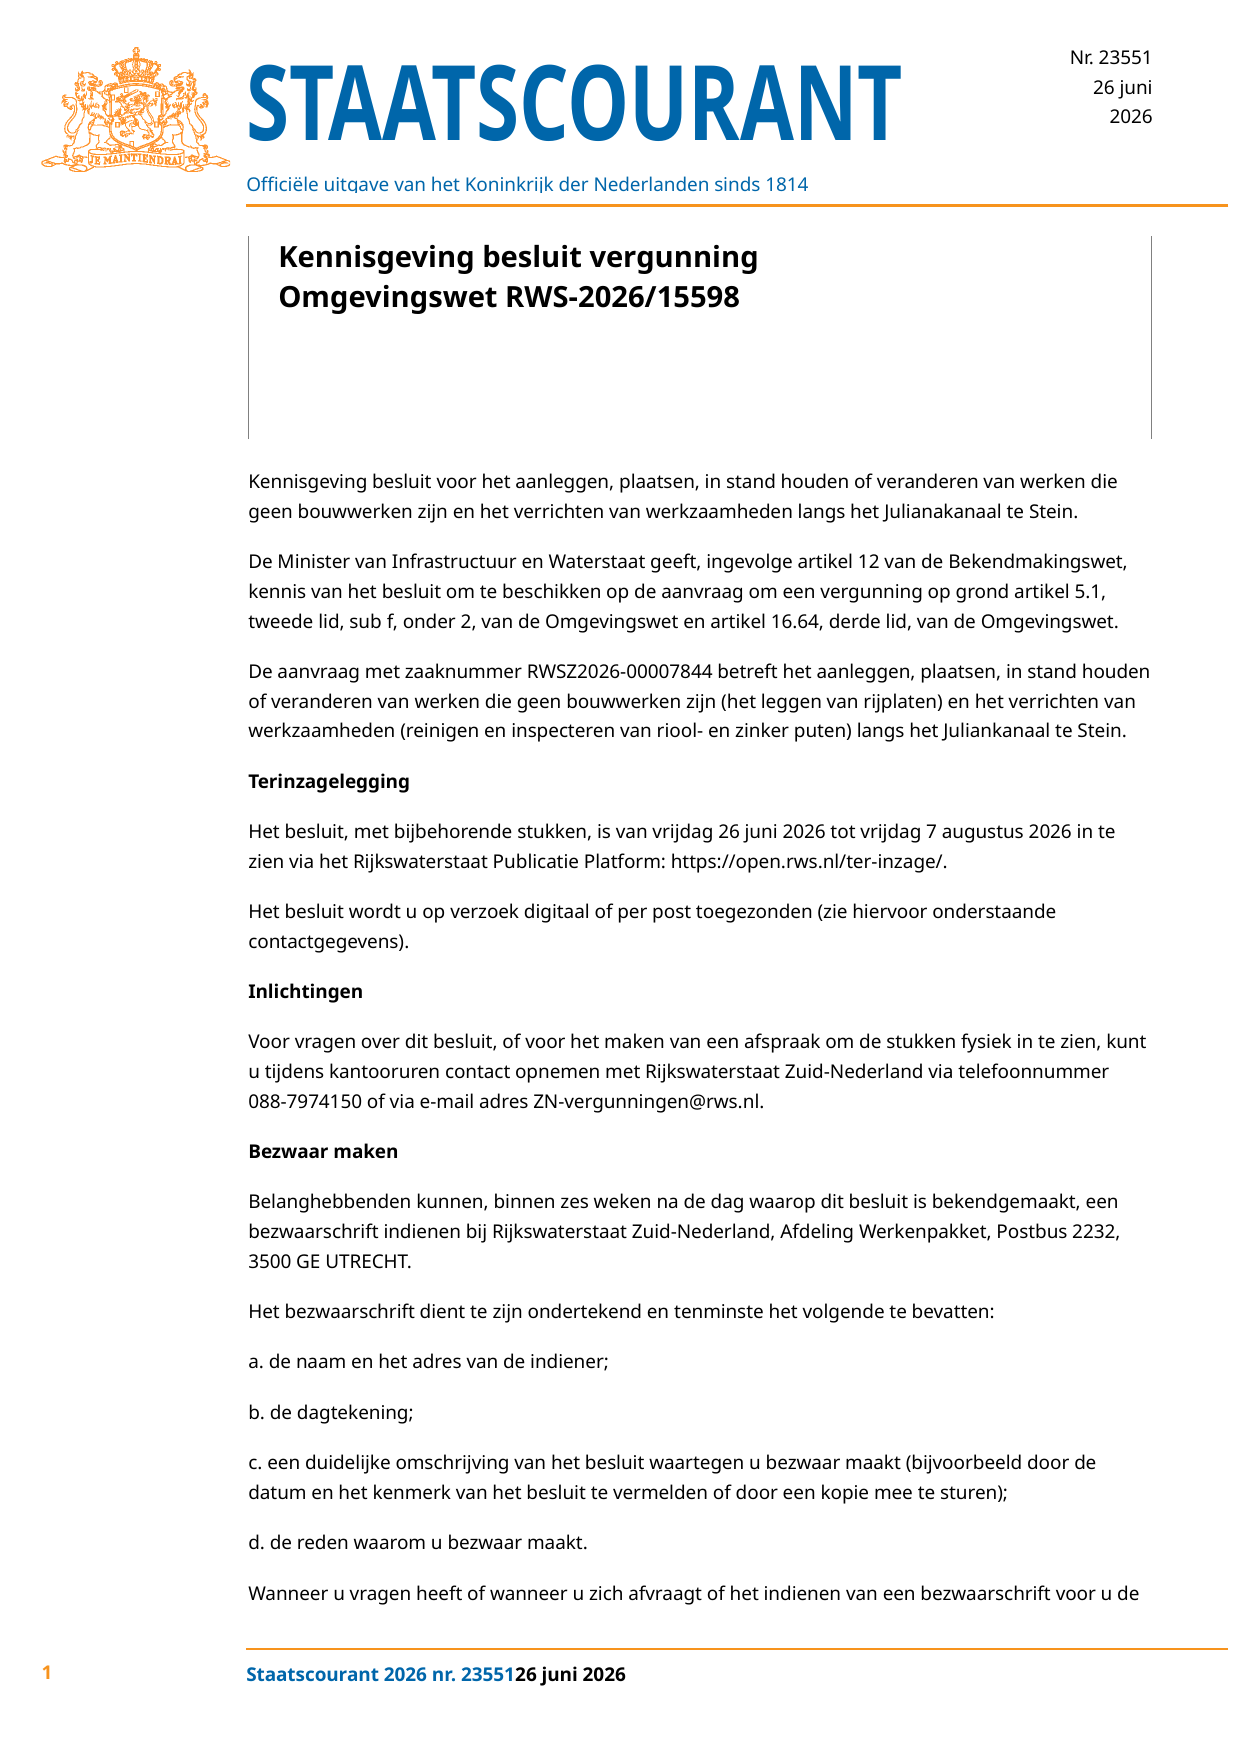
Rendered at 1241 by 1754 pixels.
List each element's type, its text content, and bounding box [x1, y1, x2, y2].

text Het besluit wordt u op verzoek digitaal of per post toegezonden (zie hiervoor onderstaande contactgegevens). [248, 898, 1152, 953]
picture [912, 236, 1090, 414]
text Terinzagelegging [248, 768, 1152, 793]
picture [41, 47, 231, 172]
table_header Kennisgeving besluit vergunning Omgevingswet RWS-2026/15598 [249, 236, 850, 439]
text Het bezwaarschrift dient te zijn ondertekend en tenminste het volgende te bevatten: [248, 1298, 1152, 1324]
table_header [850, 414, 1151, 439]
text De Minister van Infrastructuur en Waterstaat geeft, ingevolge artikel 12 van de Bekendmakingswet, kennis van het besluit om te beschikken op de aanvraag om een vergunning op grond artikel 5.1, tweede lid, sub f, onder 2, van de Omgevingswet en artikel 16.64, derde lid, van de Omgevingswet. [248, 549, 1152, 633]
text Belanghebbenden kunnen, binnen zes weken na de dag waarop dit besluit is bekendgemaakt, een bezwaarschrift indienen bij Rijkswaterstaat Zuid-Nederland, Afdeling Werkenpakket, Postbus 2232, 3500 GE UTRECHT. [248, 1189, 1152, 1273]
text b. de dagtekening; [248, 1399, 1152, 1425]
text c. een duidelijke omschrijving van het besluit waartegen u bezwaar maakt (bijvoorbeeld door de datum en het kenmerk van het besluit te vermelden of door een kopie mee te sturen); [248, 1449, 1152, 1505]
table_header [850, 236, 912, 413]
text De aanvraag met zaaknummer RWSZ2026-00007844 betreft het aanleggen, plaatsen, in stand houden of veranderen van werken die geen bouwwerken zijn (het leggen van rijplaten) en het verrichten van werkzaamheden (reinigen en inspecteren van riool- en zinker puten) langs het Juliankanaal te Stein. [248, 658, 1152, 743]
text Wanneer u vragen heeft of wanneer u zich afvraagt of het indienen van een bezwaarschrift voor u de [248, 1580, 1152, 1606]
text Voor vragen over dit besluit, of voor het maken van een afspraak om de stukken fysiek in te zien, kunt u tijdens kantooruren contact opnemen met Rijkswaterstaat Zuid-Nederland via telefoonnummer 088-7974150 of via e-mail adres ZN-vergunningen@rws.nl. [248, 1029, 1152, 1113]
text Inlichtingen [248, 978, 1152, 1004]
text d. de reden waarom u bezwaar maakt. [248, 1529, 1152, 1555]
text a. de naam en het adres van de indiener; [248, 1349, 1152, 1374]
table_header [1090, 236, 1151, 413]
text Het besluit, met bijbehorende stukken, is van vrijdag 26 juni 2026 tot vrijdag 7 augustus 2026 in te zien via het Rijkswaterstaat Publicatie Platform: https://open.rws.nl/ter-inzage/. [248, 818, 1152, 873]
text Kennisgeving besluit voor het aanleggen, plaatsen, in stand houden of veranderen van werken die geen bouwwerken zijn en het verrichten van werkzaamheden langs het Julianakanaal te Stein. [248, 469, 1152, 524]
text Bezwaar maken [248, 1138, 1152, 1164]
